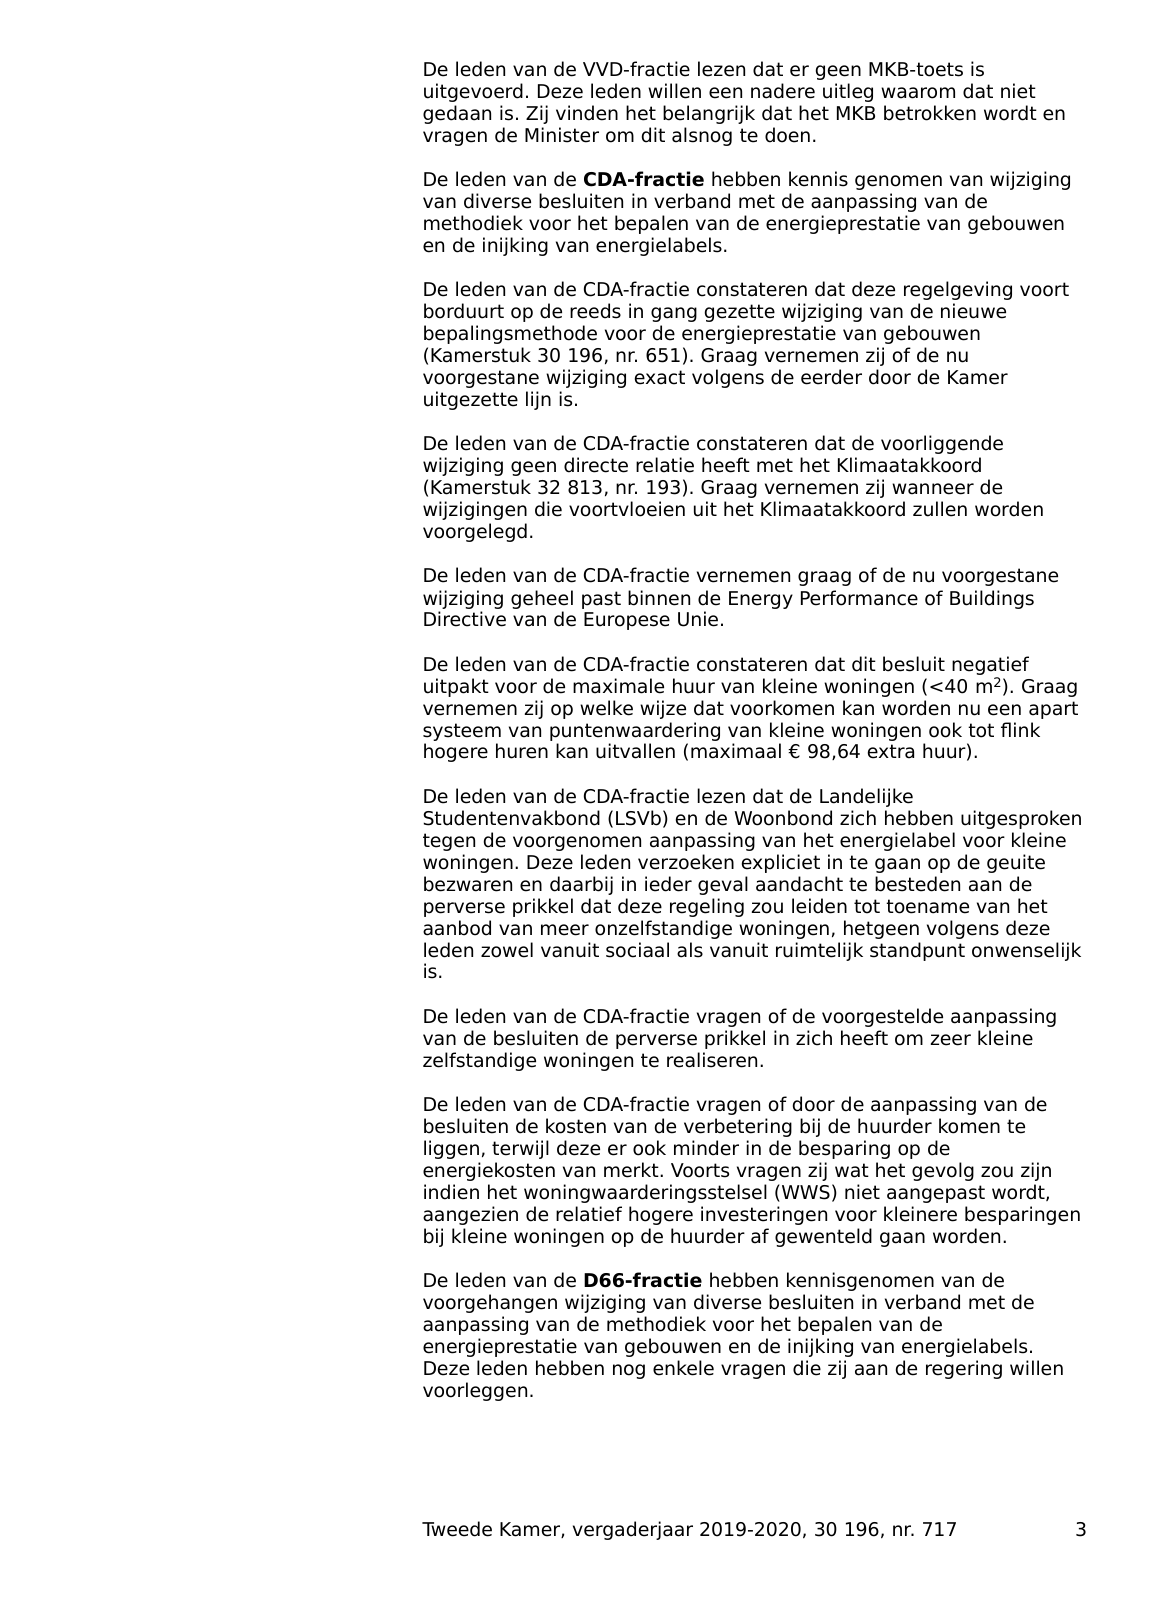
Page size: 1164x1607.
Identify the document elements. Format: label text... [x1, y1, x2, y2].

text De leden van de CDA-fractie hebben kennis genomen van wijziging van diverse besluiten in verband met de aanpassing van de methodiek voor het bepalen van de energieprestatie van gebouwen en de inijking van energielabels. [422, 169, 1087, 257]
text De leden van de D66-fractie hebben kennisgenomen van de voorgehangen wijziging van diverse besluiten in verband met de aanpassing van de methodiek voor het bepalen van de energieprestatie van gebouwen en de inijking van energielabels. Deze leden hebben nog enkele vragen die zij aan de regering willen voorleggen. [422, 1270, 1087, 1402]
text De leden van de CDA-fractie constateren dat dit besluit negatief uitpakt voor de maximale huur van kleine woningen (<40 m2). Graag vernemen zij op welke wijze dat voorkomen kan worden nu een apart systeem van puntenwaardering van kleine woningen ook tot flink hogere huren kan uitvallen (maximaal € 98,64 extra huur). [422, 653, 1087, 763]
text De leden van de CDA-fractie constateren dat de voorliggende wijziging geen directe relatie heeft met het Klimaatakkoord (Kamerstuk 32 813, nr. 193). Graag vernemen zij wanneer de wijzigingen die voortvloeien uit het Klimaatakkoord zullen worden voorgelegd. [422, 433, 1087, 543]
text De leden van de CDA-fractie vragen of de voorgestelde aanpassing van de besluiten de perverse prikkel in zich heeft om zeer kleine zelfstandige woningen te realiseren. [422, 1006, 1087, 1072]
text De leden van de CDA-fractie constateren dat deze regelgeving voort borduurt op de reeds in gang gezette wijziging van de nieuwe bepalingsmethode voor de energieprestatie van gebouwen (Kamerstuk 30 196, nr. 651). Graag vernemen zij of de nu voorgestane wijziging exact volgens de eerder door de Kamer uitgezette lijn is. [422, 279, 1087, 411]
text De leden van de CDA-fractie vragen of door de aanpassing van de besluiten de kosten van de verbetering bij de huurder komen te liggen, terwijl deze er ook minder in de besparing op de energiekosten van merkt. Voorts vragen zij wat het gevolg zou zijn indien het woningwaarderingsstelsel (WWS) niet aangepast wordt, aangezien de relatief hogere investeringen voor kleinere besparingen bij kleine woningen op de huurder af gewenteld gaan worden. [422, 1094, 1087, 1248]
text De leden van de VVD-fractie lezen dat er geen MKB-toets is uitgevoerd. Deze leden willen een nadere uitleg waarom dat niet gedaan is. Zij vinden het belangrijk dat het MKB betrokken wordt en vragen de Minister om dit alsnog te doen. [422, 59, 1087, 147]
text De leden van de CDA-fractie lezen dat de Landelijke Studentenvakbond (LSVb) en de Woonbond zich hebben uitgesproken tegen de voorgenomen aanpassing van het energielabel voor kleine woningen. Deze leden verzoeken expliciet in te gaan op de geuite bezwaren en daarbij in ieder geval aandacht te besteden aan de perverse prikkel dat deze regeling zou leiden tot toename van het aanbod van meer onzelfstandige woningen, hetgeen volgens deze leden zowel vanuit sociaal als vanuit ruimtelijk standpunt onwenselijk is. [422, 786, 1087, 983]
text De leden van de CDA-fractie vernemen graag of de nu voorgestane wijziging geheel past binnen de Energy Performance of Buildings Directive van de Europese Unie. [422, 565, 1087, 631]
